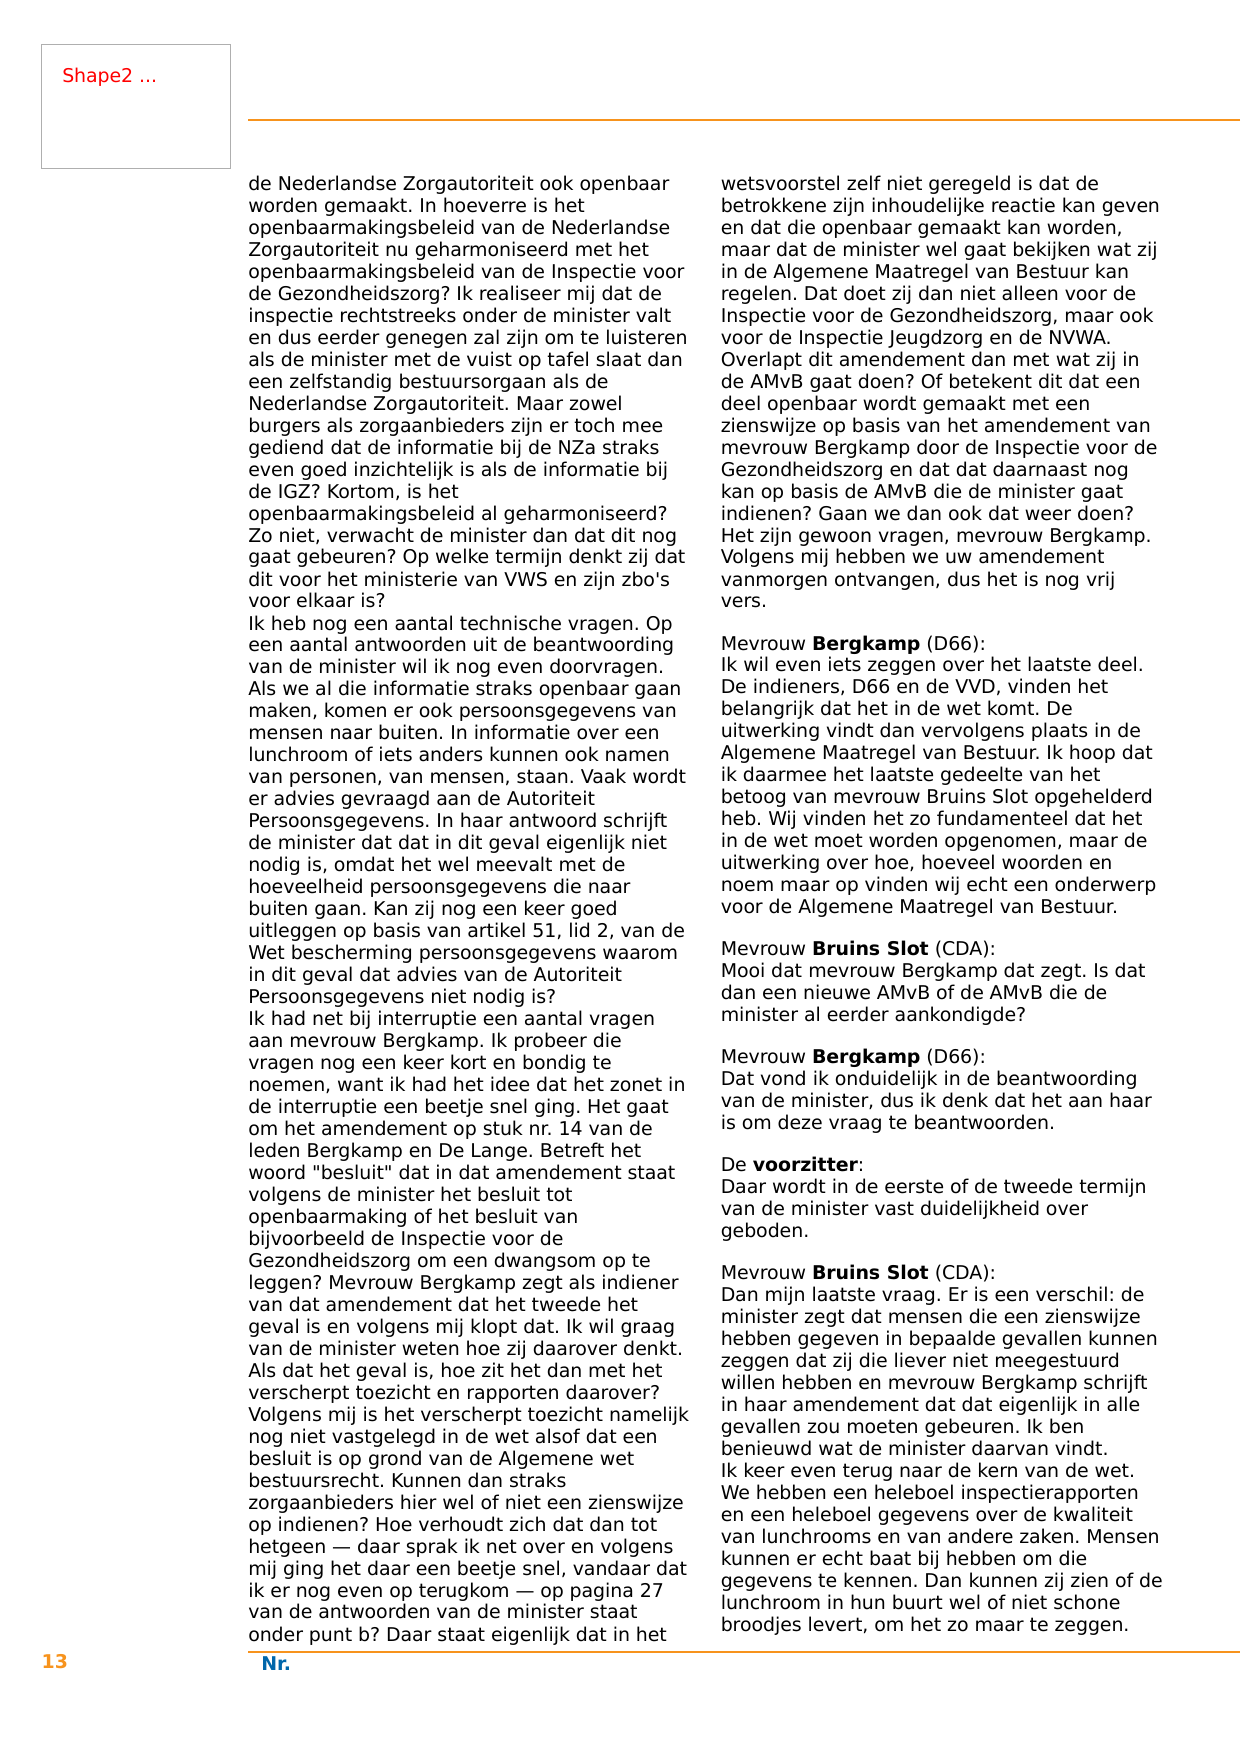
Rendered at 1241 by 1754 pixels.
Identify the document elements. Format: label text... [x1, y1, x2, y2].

text de Nederlandse Zorgautoriteit ook openbaar worden gemaakt. In hoeverre is het openbaarmakingsbeleid van de Nederlandse Zorgautoriteit nu geharmoniseerd met het openbaarmakingsbeleid van de Inspectie voor de Gezondheidszorg? Ik realiseer mij dat de inspectie rechtstreeks onder de minister valt en dus eerder genegen zal zijn om te luisteren als de minister met de vuist op tafel slaat dan een zelfstandig bestuursorgaan als de Nederlandse Zorgautoriteit. Maar zowel burgers als zorgaanbieders zijn er toch mee gediend dat de informatie bij de NZa straks even goed inzichtelijk is als de informatie bij de IGZ? Kortom, is het openbaarmakingsbeleid al geharmoniseerd? Zo niet, verwacht de minister dan dat dit nog gaat gebeuren? Op welke termijn denkt zij dat dit voor het ministerie van VWS en zijn zbo's voor elkaar is? [248, 173, 691, 612]
text wetsvoorstel zelf niet geregeld is dat de betrokkene zijn inhoudelijke reactie kan geven en dat die openbaar gemaakt kan worden, maar dat de minister wel gaat bekijken wat zij in de Algemene Maatregel van Bestuur kan regelen. Dat doet zij dan niet alleen voor de Inspectie voor de Gezondheidszorg, maar ook voor de Inspectie Jeugdzorg en de NVWA. Overlapt dit amendement dan met wat zij in de AMvB gaat doen? Of betekent dit dat een deel openbaar wordt gemaakt met een zienswijze op basis van het amendement van mevrouw Bergkamp door de Inspectie voor de Gezondheidszorg en dat dat daarnaast nog kan op basis de AMvB die de minister gaat indienen? Gaan we dan ook dat weer doen? [721, 173, 1163, 524]
text Mevrouw Bergkamp (D66): [721, 1046, 1163, 1068]
text De voorzitter: [721, 1154, 1163, 1176]
text Als dat het geval is, hoe zit het dan met het verscherpt toezicht en rapporten daarover? Volgens mij is het verscherpt toezicht namelijk nog niet vastgelegd in de wet alsof dat een besluit is op grond van de Algemene wet bestuursrecht. Kunnen dan straks zorgaanbieders hier wel of niet een zienswijze op indienen? Hoe verhoudt zich dat dan tot hetgeen — daar sprak ik net over en volgens mij ging het daar een beetje snel, vandaar dat ik er nog even op terugkom — op pagina 27 van de antwoorden van de minister staat onder punt b? Daar staat eigenlijk dat in het [248, 1360, 691, 1645]
text Mevrouw Bruins Slot (CDA): [721, 938, 1163, 960]
text Ik had net bij interruptie een aantal vragen aan mevrouw Bergkamp. Ik probeer die vragen nog een keer kort en bondig te noemen, want ik had het idee dat het zonet in de interruptie een beetje snel ging. Het gaat om het amendement op stuk nr. 14 van de leden Bergkamp en De Lange. Betreft het woord "besluit" dat in dat amendement staat volgens de minister het besluit tot openbaarmaking of het besluit van bijvoorbeeld de Inspectie voor de Gezondheidszorg om een dwangsom op te leggen? Mevrouw Bergkamp zegt als indiener van dat amendement dat het tweede het geval is en volgens mij klopt dat. Ik wil graag van de minister weten hoe zij daarover denkt. [248, 1008, 691, 1360]
text Ik heb nog een aantal technische vragen. Op een aantal antwoorden uit de beantwoording van de minister wil ik nog even doorvragen. Als we al die informatie straks openbaar gaan maken, komen er ook persoonsgegevens van mensen naar buiten. In informatie over een lunchroom of iets anders kunnen ook namen van personen, van mensen, staan. Vaak wordt er advies gevraagd aan de Autoriteit Persoonsgegevens. In haar antwoord schrijft de minister dat dat in dit geval eigenlijk niet nodig is, omdat het wel meevalt met de hoeveelheid persoonsgegevens die naar buiten gaan. Kan zij nog een keer goed uitleggen op basis van artikel 51, lid 2, van de Wet bescherming persoonsgegevens waarom in dit geval dat advies van de Autoriteit Persoonsgegevens niet nodig is? [248, 612, 691, 1008]
text Dan mijn laatste vraag. Er is een verschil: de minister zegt dat mensen die een zienswijze hebben gegeven in bepaalde gevallen kunnen zeggen dat zij die liever niet meegestuurd willen hebben en mevrouw Bergkamp schrijft in haar amendement dat dat eigenlijk in alle gevallen zou moeten gebeuren. Ik ben benieuwd wat de minister daarvan vindt. [721, 1284, 1163, 1460]
text Mooi dat mevrouw Bergkamp dat zegt. Is dat dan een nieuwe AMvB of de AMvB die de minister al eerder aankondigde? [721, 960, 1163, 1026]
text Dat vond ik onduidelijk in de beantwoording van de minister, dus ik denk dat het aan haar is om deze vraag te beantwoorden. [721, 1068, 1163, 1134]
text Het zijn gewoon vragen, mevrouw Bergkamp. Volgens mij hebben we uw amendement vanmorgen ontvangen, dus het is nog vrij vers. [721, 524, 1163, 612]
text Mevrouw Bruins Slot (CDA): [721, 1262, 1163, 1284]
text Ik keer even terug naar de kern van de wet. We hebben een heleboel inspectierapporten en een heleboel gegevens over de kwaliteit van lunchrooms en van andere zaken. Mensen kunnen er echt baat bij hebben om die gegevens te kennen. Dan kunnen zij zien of de lunchroom in hun buurt wel of niet schone broodjes levert, om het zo maar te zeggen. [721, 1460, 1163, 1636]
text Mevrouw Bergkamp (D66): [721, 632, 1163, 654]
text Ik wil even iets zeggen over het laatste deel. De indieners, D66 en de VVD, vinden het belangrijk dat het in de wet komt. De uitwerking vindt dan vervolgens plaats in de Algemene Maatregel van Bestuur. Ik hoop dat ik daarmee het laatste gedeelte van het betoog van mevrouw Bruins Slot opgehelderd heb. Wij vinden het zo fundamenteel dat het in de wet moet worden opgenomen, maar de uitwerking over hoe, hoeveel woorden en noem maar op vinden wij echt een onderwerp voor de Algemene Maatregel van Bestuur. [721, 654, 1163, 918]
text Daar wordt in de eerste of de tweede termijn van de minister vast duidelijkheid over geboden. [721, 1176, 1163, 1242]
